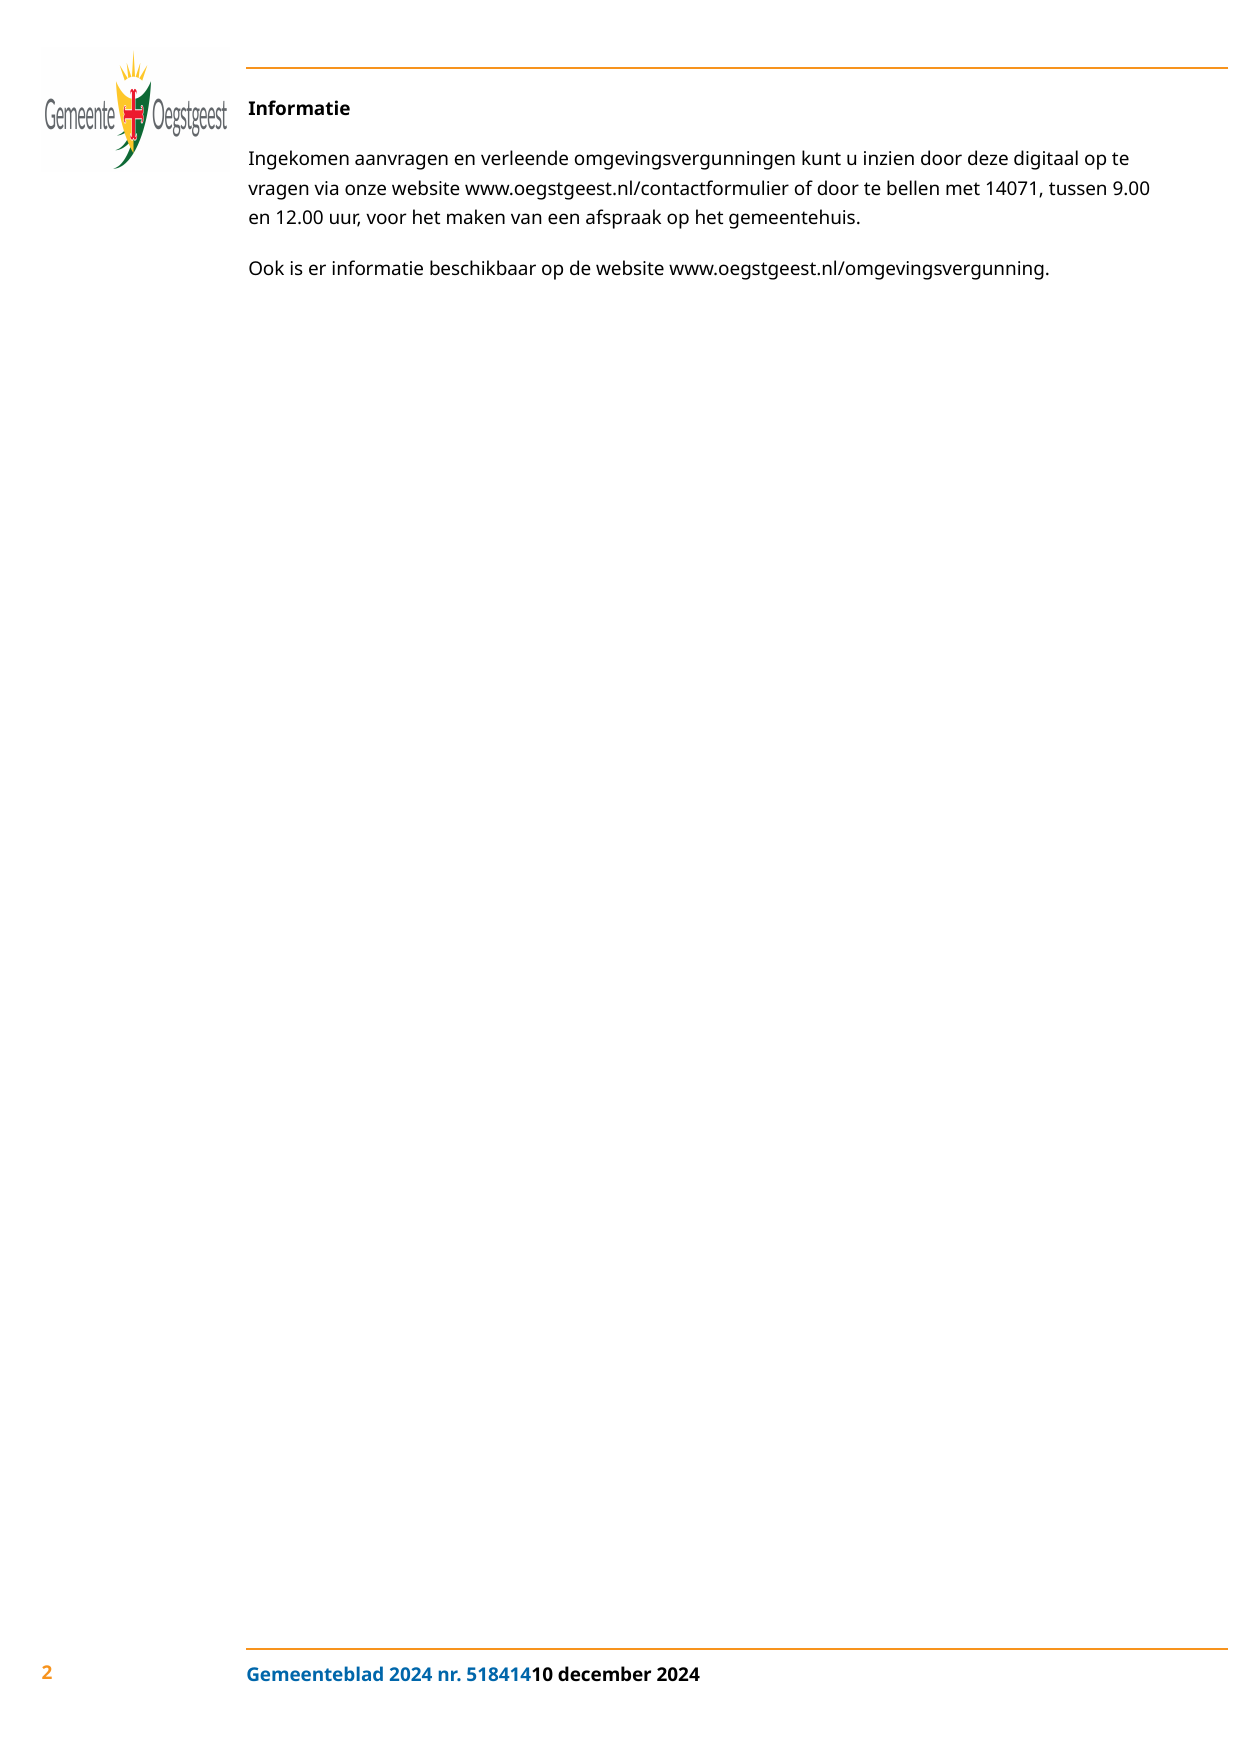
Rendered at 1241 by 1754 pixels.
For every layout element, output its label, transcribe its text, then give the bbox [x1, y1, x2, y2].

picture [41, 47, 231, 172]
text Ook is er informatie beschikbaar op de website www.oegstgeest.nl/omgevingsvergunning. [248, 255, 1152, 281]
text Ingekomen aanvragen en verleende omgevingsvergunningen kunt u inzien door deze digitaal op te vragen via onze website www.oegstgeest.nl/contactformulier of door te bellen met 14071, tussen 9.00 en 12.00 uur, voor het maken van een afspraak op het gemeentehuis. [248, 145, 1152, 230]
text Informatie [248, 95, 1152, 121]
